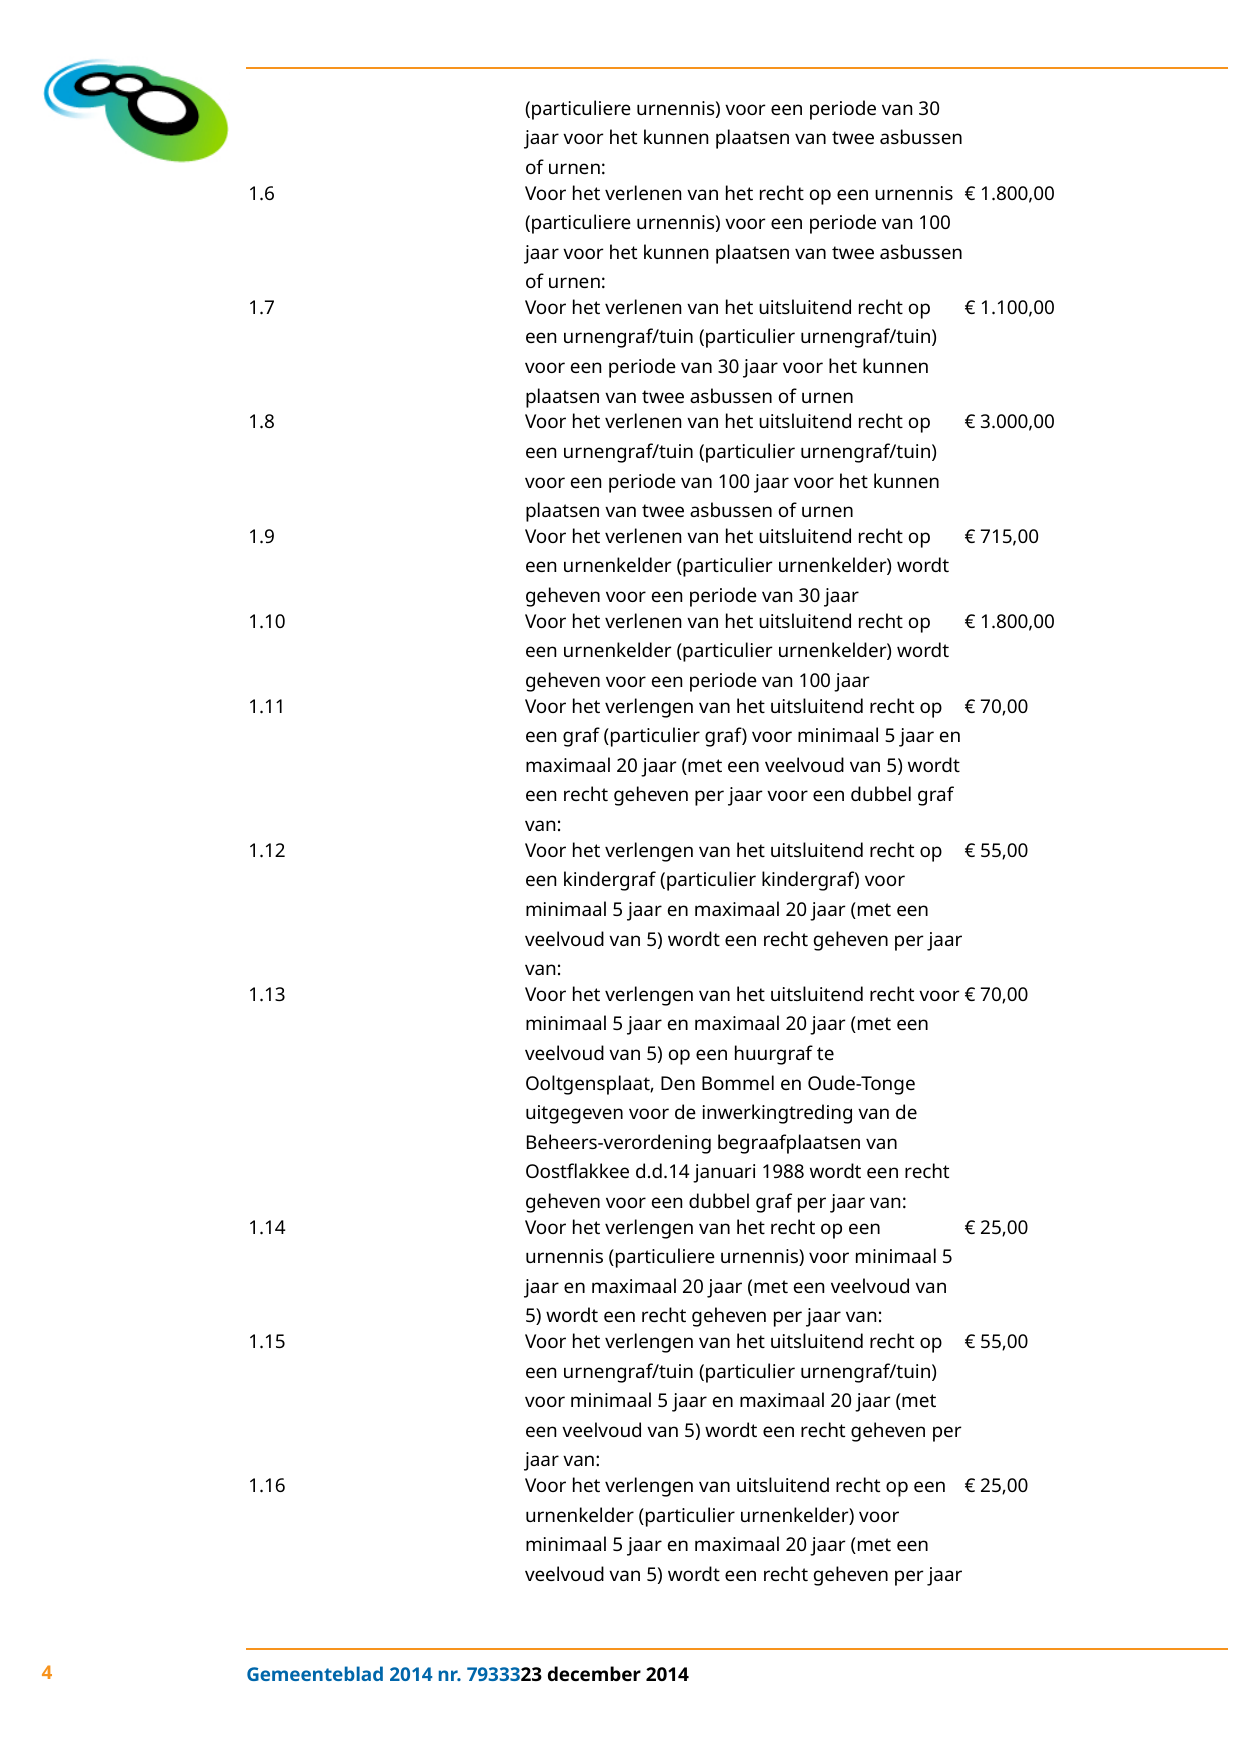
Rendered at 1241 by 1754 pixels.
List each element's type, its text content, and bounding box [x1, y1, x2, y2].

table_cell 1.10 [248, 608, 525, 693]
table_cell Voor het verlenen van het uitsluitend recht op een urnengraf/tuin (particulier urnengraf/tuin) voor een periode van 30 jaar voor het kunnen plaatsen van twee asbussen of urnen [525, 294, 964, 409]
table_cell Voor het verlengen van het uitsluitend recht op een kindergraf (particulier kindergraf) voor minimaal 5 jaar en maximaal 20 jaar (met een veelvoud van 5) wordt een recht geheven per jaar van: [525, 837, 964, 981]
table_cell € 3.000,00 [964, 409, 1152, 523]
table_cell Voor het verlengen van uitsluitend recht op een urnenkelder (particulier urnenkelder) voor minimaal 5 jaar en maximaal 20 jaar (met een veelvoud van 5) wordt een recht geheven per jaar [525, 1473, 964, 1587]
table_cell 1.12 [248, 837, 525, 981]
table_cell [964, 95, 1152, 180]
table_cell 1.6 [248, 180, 525, 294]
table_cell € 1.800,00 [964, 180, 1152, 294]
table_cell 1.14 [248, 1214, 525, 1328]
table_cell Voor het verlengen van het uitsluitend recht op een urnengraf/tuin (particulier urnengraf/tuin) voor minimaal 5 jaar en maximaal 20 jaar (met een veelvoud van 5) wordt een recht geheven per jaar van: [525, 1328, 964, 1472]
table_cell Voor het verlenen van het uitsluitend recht op een urnengraf/tuin (particulier urnengraf/tuin) voor een periode van 100 jaar voor het kunnen plaatsen van twee asbussen of urnen [525, 409, 964, 523]
table_cell Voor het verlenen van het uitsluitend recht op een urnenkelder (particulier urnenkelder) wordt geheven voor een periode van 100 jaar [525, 608, 964, 693]
table_cell € 70,00 [964, 981, 1152, 1214]
table_cell Voor het verlenen van het uitsluitend recht op een urnenkelder (particulier urnenkelder) wordt geheven voor een periode van 30 jaar [525, 523, 964, 608]
table_cell € 55,00 [964, 837, 1152, 981]
table_cell 1.7 [248, 294, 525, 409]
table_cell € 1.100,00 [964, 294, 1152, 409]
table_cell Voor het verlenen van het recht op een urnennis (particuliere urnennis) voor een periode van 100 jaar voor het kunnen plaatsen van twee asbussen of urnen: [525, 180, 964, 294]
table_cell Voor het verlengen van het uitsluitend recht op een graf (particulier graf) voor minimaal 5 jaar en maximaal 20 jaar (met een veelvoud van 5) wordt een recht geheven per jaar voor een dubbel graf van: [525, 693, 964, 837]
table_cell [248, 95, 525, 180]
table_cell 1.8 [248, 409, 525, 523]
table_cell Voor het verlengen van het recht op een urnennis (particuliere urnennis) voor minimaal 5 jaar en maximaal 20 jaar (met een veelvoud van 5) wordt een recht geheven per jaar van: [525, 1214, 964, 1328]
table_cell 1.13 [248, 981, 525, 1214]
table_cell (particuliere urnennis) voor een periode van 30 jaar voor het kunnen plaatsen van twee asbussen of urnen: [525, 95, 964, 180]
table_cell Voor het verlengen van het uitsluitend recht voor minimaal 5 jaar en maximaal 20 jaar (met een veelvoud van 5) op een huurgraf te Ooltgensplaat, Den Bommel en Oude-Tonge uitgegeven voor de inwerkingtreding van de Beheers-verordening begraafplaatsen van Oostflakkee d.d.14 januari 1988 wordt een recht geheven voor een dubbel graf per jaar van: [525, 981, 964, 1214]
table_cell € 55,00 [964, 1328, 1152, 1472]
table_cell 1.16 [248, 1473, 525, 1587]
table_cell € 1.800,00 [964, 608, 1152, 693]
table_cell € 715,00 [964, 523, 1152, 608]
picture [41, 47, 231, 172]
table_cell € 25,00 [964, 1473, 1152, 1587]
table_cell 1.11 [248, 693, 525, 837]
table_cell 1.9 [248, 523, 525, 608]
table_cell € 70,00 [964, 693, 1152, 837]
table_cell € 25,00 [964, 1214, 1152, 1328]
table_cell 1.15 [248, 1328, 525, 1472]
